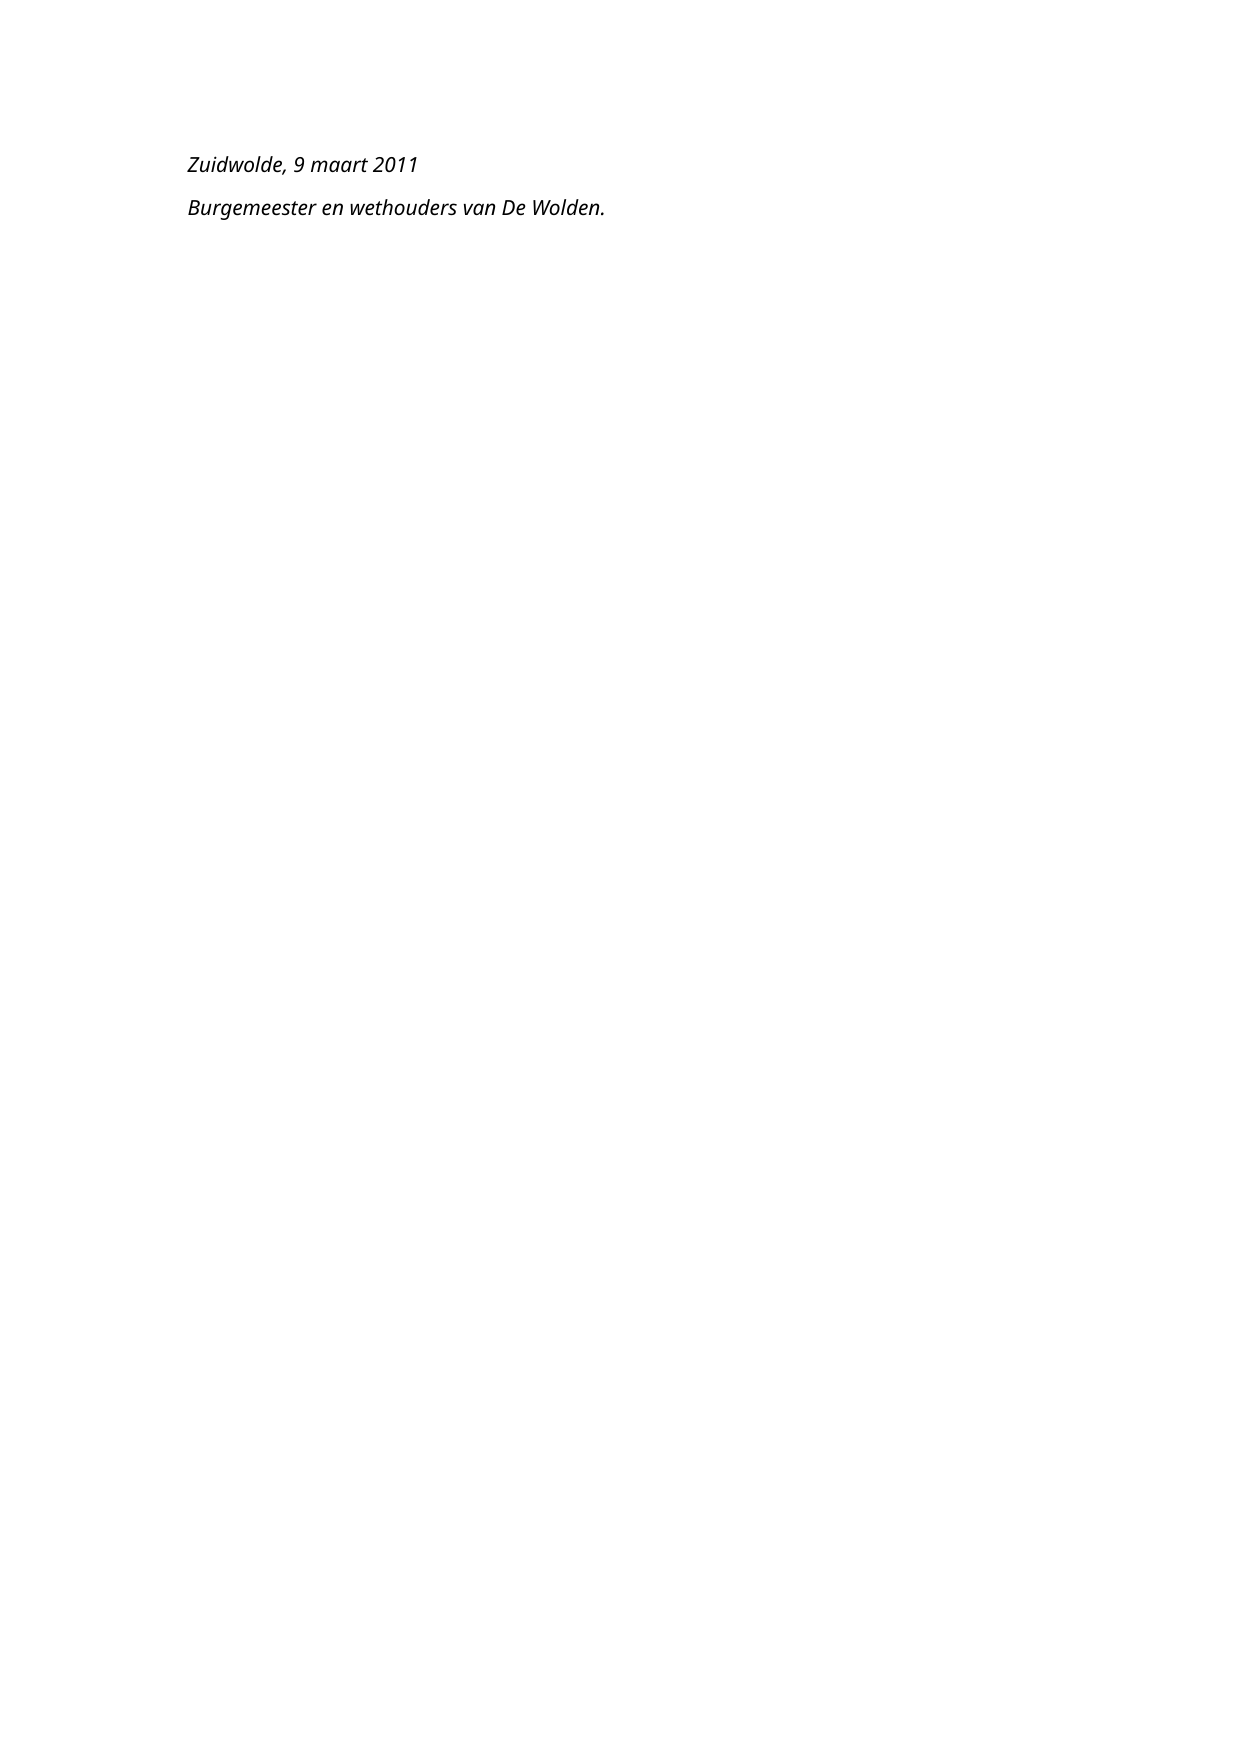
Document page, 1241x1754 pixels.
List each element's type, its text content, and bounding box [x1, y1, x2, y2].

text Burgemeester en wethouders van De Wolden. [187, 193, 1053, 222]
text Zuidwolde, 9 maart 2011 [187, 150, 1053, 178]
